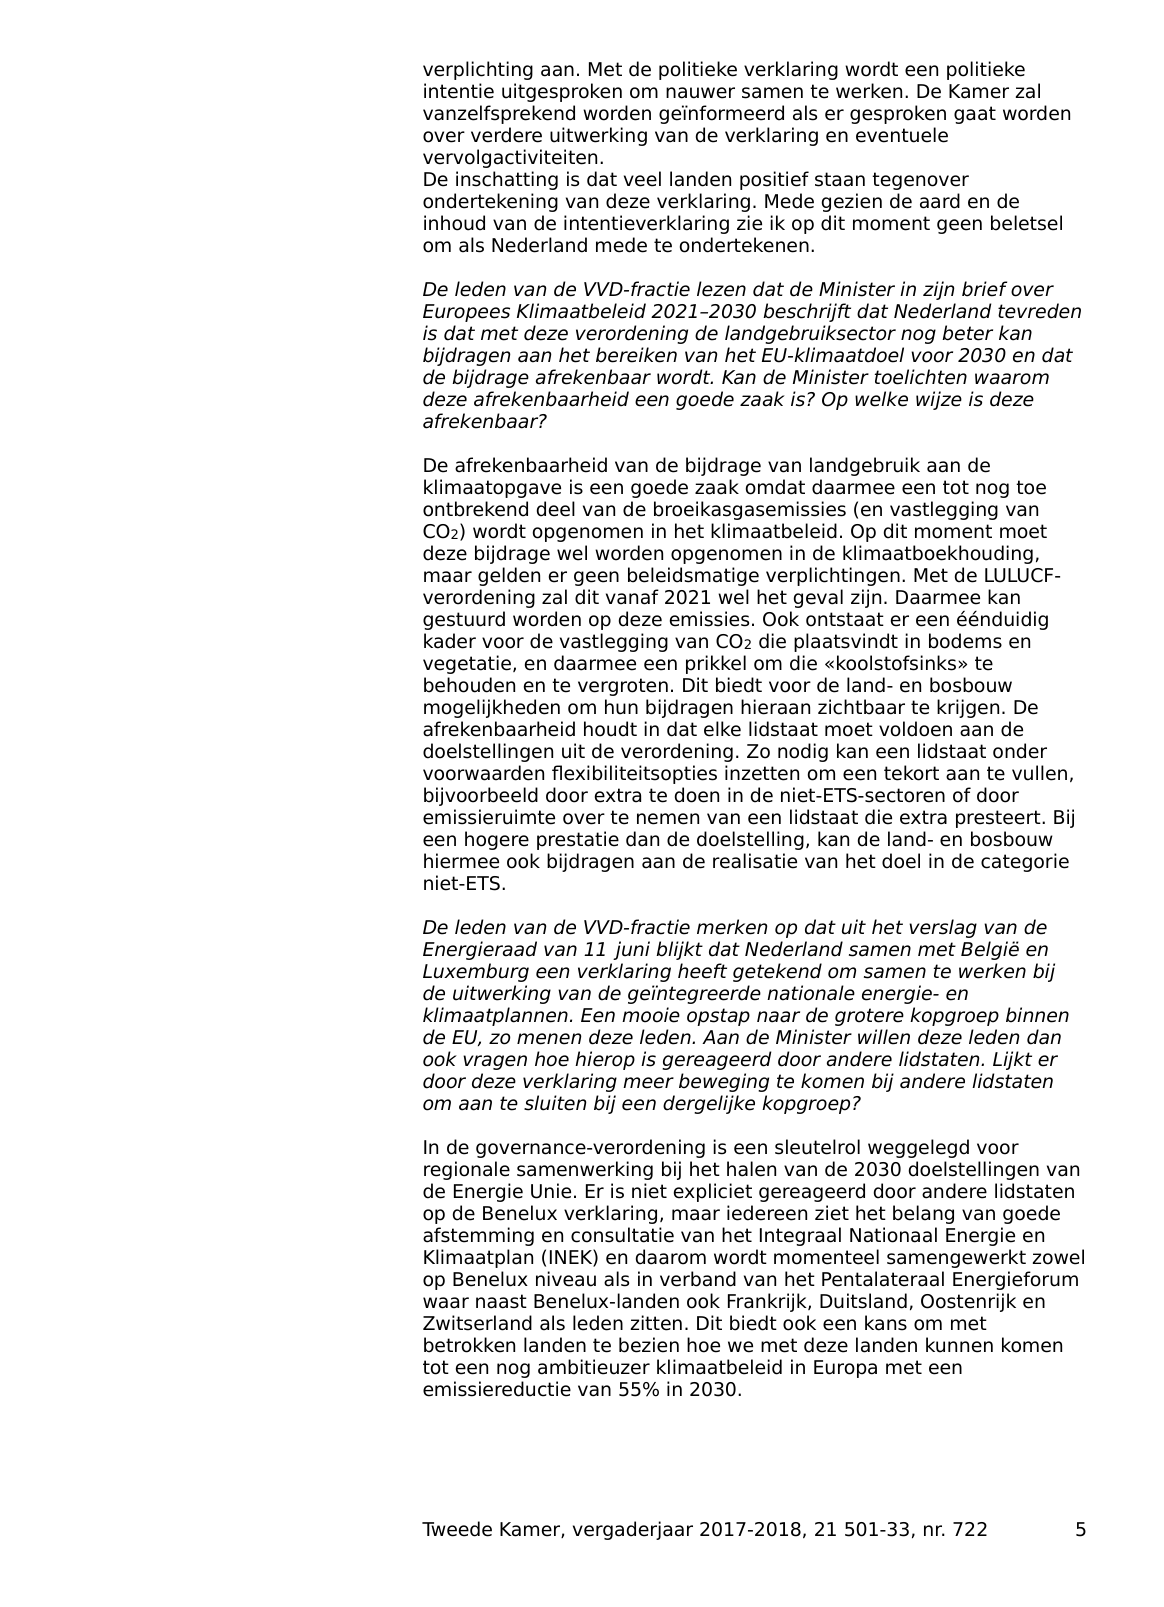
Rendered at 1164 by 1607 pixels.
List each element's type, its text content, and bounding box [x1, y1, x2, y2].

text De afrekenbaarheid van de bijdrage van landgebruik aan de klimaatopgave is een goede zaak omdat daarmee een tot nog toe ontbrekend deel van de broeikasgasemissies (en vastlegging van CO2) wordt opgenomen in het klimaatbeleid. Op dit moment moet deze bijdrage wel worden opgenomen in de klimaatboekhouding, maar gelden er geen beleidsmatige verplichtingen. Met de LULUCF-verordening zal dit vanaf 2021 wel het geval zijn. Daarmee kan gestuurd worden op deze emissies. Ook ontstaat er een éénduidig kader voor de vastlegging van CO2 die plaatsvindt in bodems en vegetatie, en daarmee een prikkel om die «koolstofsinks» te behouden en te vergroten. Dit biedt voor de land- en bosbouw mogelijkheden om hun bijdragen hieraan zichtbaar te krijgen. De afrekenbaarheid houdt in dat elke lidstaat moet voldoen aan de doelstellingen uit de verordening. Zo nodig kan een lidstaat onder voorwaarden flexibiliteitsopties inzetten om een tekort aan te vullen, bijvoorbeeld door extra te doen in de niet-ETS-sectoren of door emissieruimte over te nemen van een lidstaat die extra presteert. Bij een hogere prestatie dan de doelstelling, kan de land- en bosbouw hiermee ook bijdragen aan de realisatie van het doel in de categorie niet-ETS. [422, 455, 1087, 895]
text In de governance-verordening is een sleutelrol weggelegd voor regionale samenwerking bij het halen van de 2030 doelstellingen van de Energie Unie. Er is niet expliciet gereageerd door andere lidstaten op de Benelux verklaring, maar iedereen ziet het belang van goede afstemming en consultatie van het Integraal Nationaal Energie en Klimaatplan (INEK) en daarom wordt momenteel samengewerkt zowel op Benelux niveau als in verband van het Pentalateraal Energieforum waar naast Benelux-landen ook Frankrijk, Duitsland, Oostenrijk en Zwitserland als leden zitten. Dit biedt ook een kans om met betrokken landen te bezien hoe we met deze landen kunnen komen tot een nog ambitieuzer klimaatbeleid in Europa met een emissiereductie van 55% in 2030. [422, 1137, 1087, 1401]
text De leden van de VVD-fractie merken op dat uit het verslag van de Energieraad van 11 juni blijkt dat Nederland samen met België en Luxemburg een verklaring heeft getekend om samen te werken bij de uitwerking van de geïntegreerde nationale energie- en klimaatplannen. Een mooie opstap naar de grotere kopgroep binnen de EU, zo menen deze leden. Aan de Minister willen deze leden dan ook vragen hoe hierop is gereageerd door andere lidstaten. Lijkt er door deze verklaring meer beweging te komen bij andere lidstaten om aan te sluiten bij een dergelijke kopgroep? [422, 917, 1087, 1115]
text De leden van de VVD-fractie lezen dat de Minister in zijn brief over Europees Klimaatbeleid 2021–2030 beschrijft dat Nederland tevreden is dat met deze verordening de landgebruiksector nog beter kan bijdragen aan het bereiken van het EU-klimaatdoel voor 2030 en dat de bijdrage afrekenbaar wordt. Kan de Minister toelichten waarom deze afrekenbaarheid een goede zaak is? Op welke wijze is deze afrekenbaar? [422, 279, 1087, 433]
text De inschatting is dat veel landen positief staan tegenover ondertekening van deze verklaring. Mede gezien de aard en de inhoud van de intentieverklaring zie ik op dit moment geen beletsel om als Nederland mede te ondertekenen. [422, 169, 1087, 257]
text verplichting aan. Met de politieke verklaring wordt een politieke intentie uitgesproken om nauwer samen te werken. De Kamer zal vanzelfsprekend worden geïnformeerd als er gesproken gaat worden over verdere uitwerking van de verklaring en eventuele vervolgactiviteiten. [422, 59, 1087, 169]
